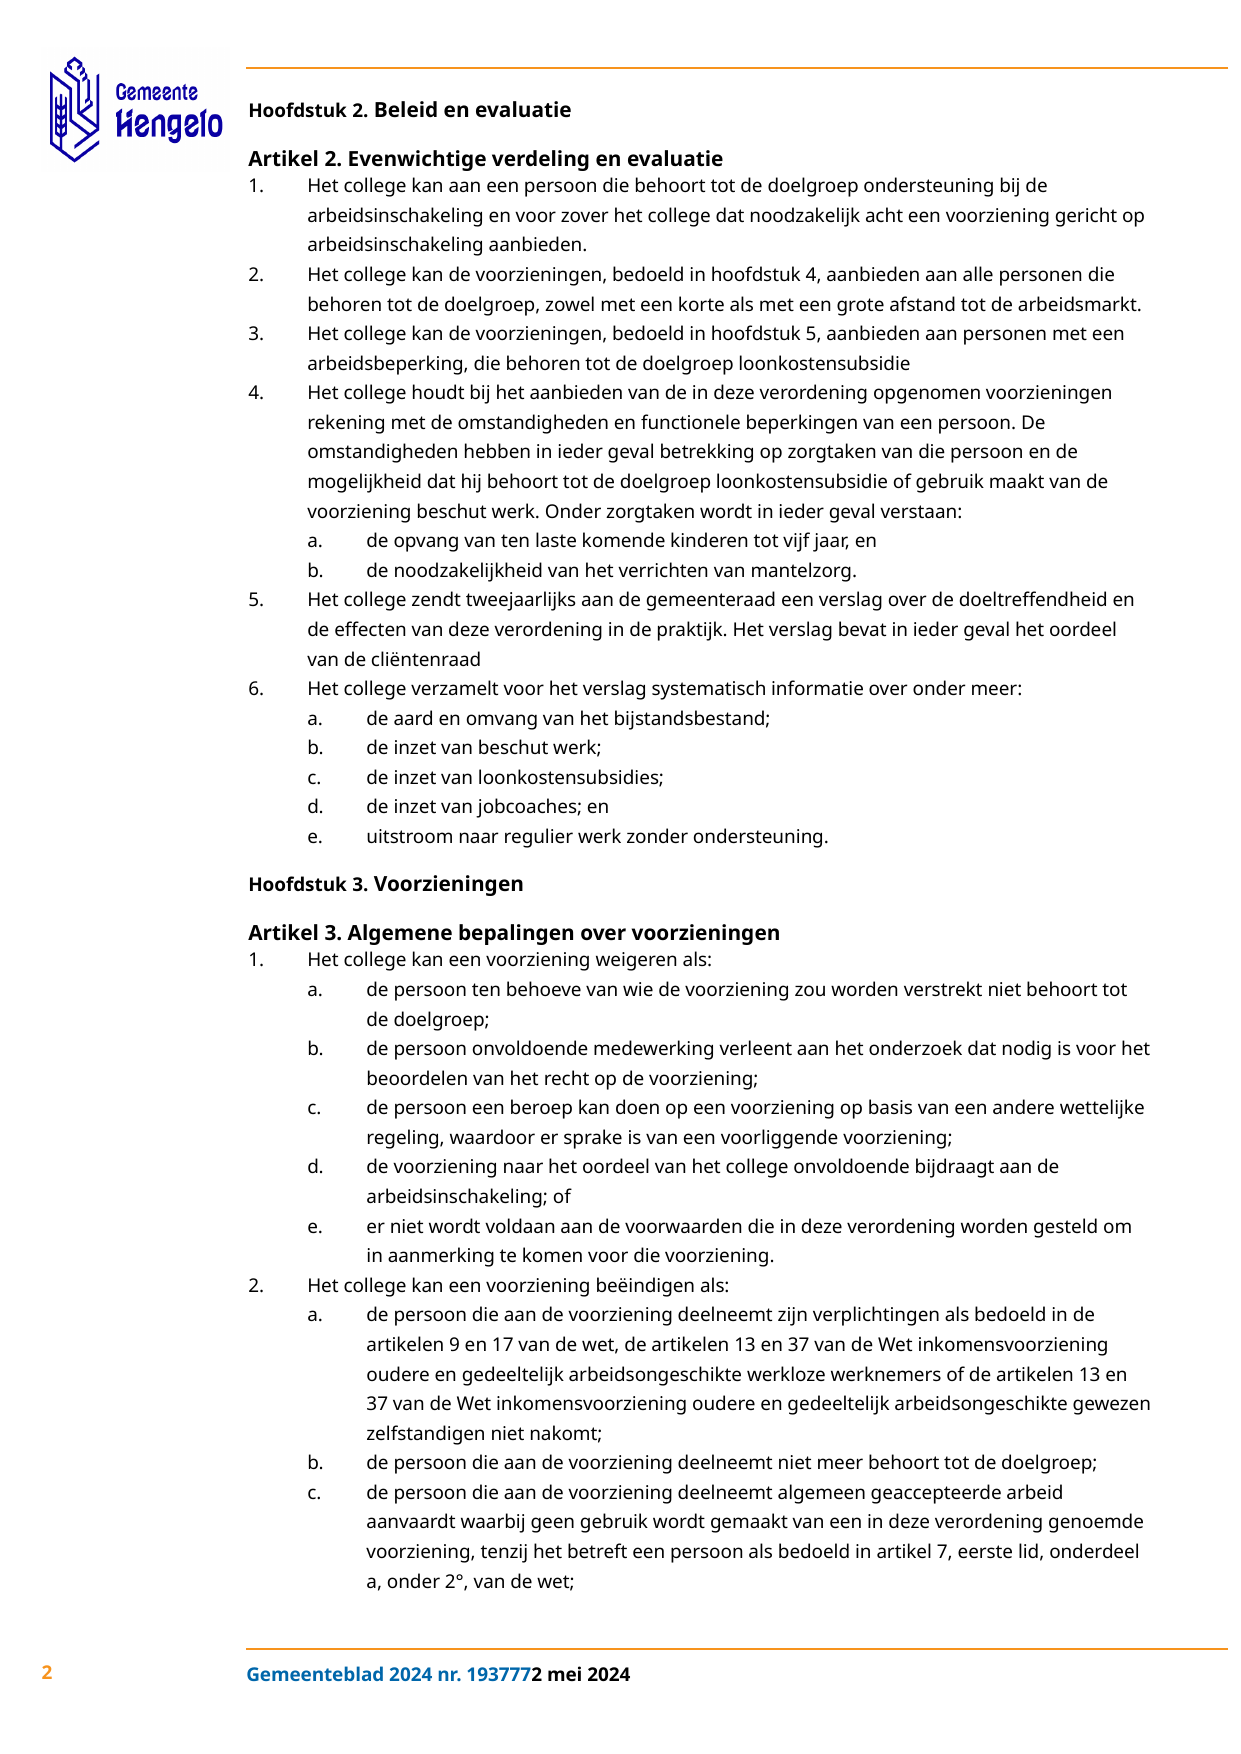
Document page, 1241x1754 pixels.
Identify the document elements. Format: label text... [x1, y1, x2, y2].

picture [41, 47, 231, 172]
list er niet wordt voldaan aan de voorwaarden die in deze verordening worden gesteld om in aanmerking te komen voor die voorziening. [307, 1213, 1152, 1268]
list de noodzakelijkheid van het verrichten van mantelzorg. [307, 557, 1152, 583]
text Hoofdstuk 3. Voorzieningen [248, 869, 1152, 897]
list de persoon die aan de voorziening deelneemt zijn verplichtingen als bedoeld in de artikelen 9 en 17 van de wet, de artikelen 13 en 37 van de Wet inkomensvoorziening oudere en gedeeltelijk arbeidsongeschikte werkloze werknemers of de artikelen 13 en 37 van de Wet inkomensvoorziening oudere en gedeeltelijk arbeidsongeschikte gewezen zelfstandigen niet nakomt; [307, 1302, 1152, 1446]
text Hoofdstuk 2. Beleid en evaluatie [248, 95, 1152, 123]
list Het college kan de voorzieningen, bedoeld in hoofdstuk 4, aanbieden aan alle personen die behoren tot de doelgroep, zowel met een korte als met een grote afstand tot de arbeidsmarkt. [248, 261, 1152, 317]
list de inzet van loonkostensubsidies; [307, 764, 1152, 790]
text Artikel 2. Evenwichtige verdeling en evaluatie [248, 144, 1152, 172]
list Het college kan aan een persoon die behoort tot de doelgroep ondersteuning bij de arbeidsinschakeling en voor zover het college dat noodzakelijk acht een voorziening gericht op arbeidsinschakeling aanbieden. [248, 172, 1152, 257]
list Het college zendt tweejaarlijks aan de gemeenteraad een verslag over de doeltreffendheid en de effecten van deze verordening in de praktijk. Het verslag bevat in ieder geval het oordeel van de cliëntenraad [248, 587, 1152, 672]
text Artikel 3. Algemene bepalingen over voorzieningen [248, 918, 1152, 947]
list Het college kan de voorzieningen, bedoeld in hoofdstuk 5, aanbieden aan personen met een arbeidsbeperking, die behoren tot de doelgroep loonkostensubsidie [248, 320, 1152, 376]
list de persoon die aan de voorziening deelneemt algemeen geaccepteerde arbeid aanvaardt waarbij geen gebruik wordt gemaakt van een in deze verordening genoemde voorziening, tenzij het betreft een persoon als bedoeld in artikel 7, eerste lid, onderdeel a, onder 2°, van de wet; [307, 1479, 1152, 1594]
list Het college kan een voorziening weigeren als: [248, 947, 1152, 972]
list de persoon die aan de voorziening deelneemt niet meer behoort tot de doelgroep; [307, 1449, 1152, 1475]
list de inzet van beschut werk; [307, 734, 1152, 760]
list de opvang van ten laste komende kinderen tot vijf jaar, en [307, 527, 1152, 553]
list de inzet van jobcoaches; en [307, 794, 1152, 819]
list Het college kan een voorziening beëindigen als: [248, 1272, 1152, 1298]
list de persoon een beroep kan doen op een voorziening op basis van een andere wettelijke regeling, waardoor er sprake is van een voorliggende voorziening; [307, 1094, 1152, 1150]
list de persoon onvoldoende medewerking verleent aan het onderzoek dat nodig is voor het beoordelen van het recht op de voorziening; [307, 1035, 1152, 1091]
list Het college houdt bij het aanbieden van de in deze verordening opgenomen voorzieningen rekening met de omstandigheden en functionele beperkingen van een persoon. De omstandigheden hebben in ieder geval betrekking op zorgtaken van die persoon en de mogelijkheid dat hij behoort tot de doelgroep loonkostensubsidie of gebruik maakt van de voorziening beschut werk. Onder zorgtaken wordt in ieder geval verstaan: [248, 379, 1152, 524]
list uitstroom naar regulier werk zonder ondersteuning. [307, 823, 1152, 849]
list de aard en omvang van het bijstandsbestand; [307, 705, 1152, 731]
list de persoon ten behoeve van wie de voorziening zou worden verstrekt niet behoort tot de doelgroep; [307, 976, 1152, 1032]
list Het college verzamelt voor het verslag systematisch informatie over onder meer: [248, 675, 1152, 701]
list de voorziening naar het oordeel van het college onvoldoende bijdraagt aan de arbeidsinschakeling; of [307, 1154, 1152, 1209]
